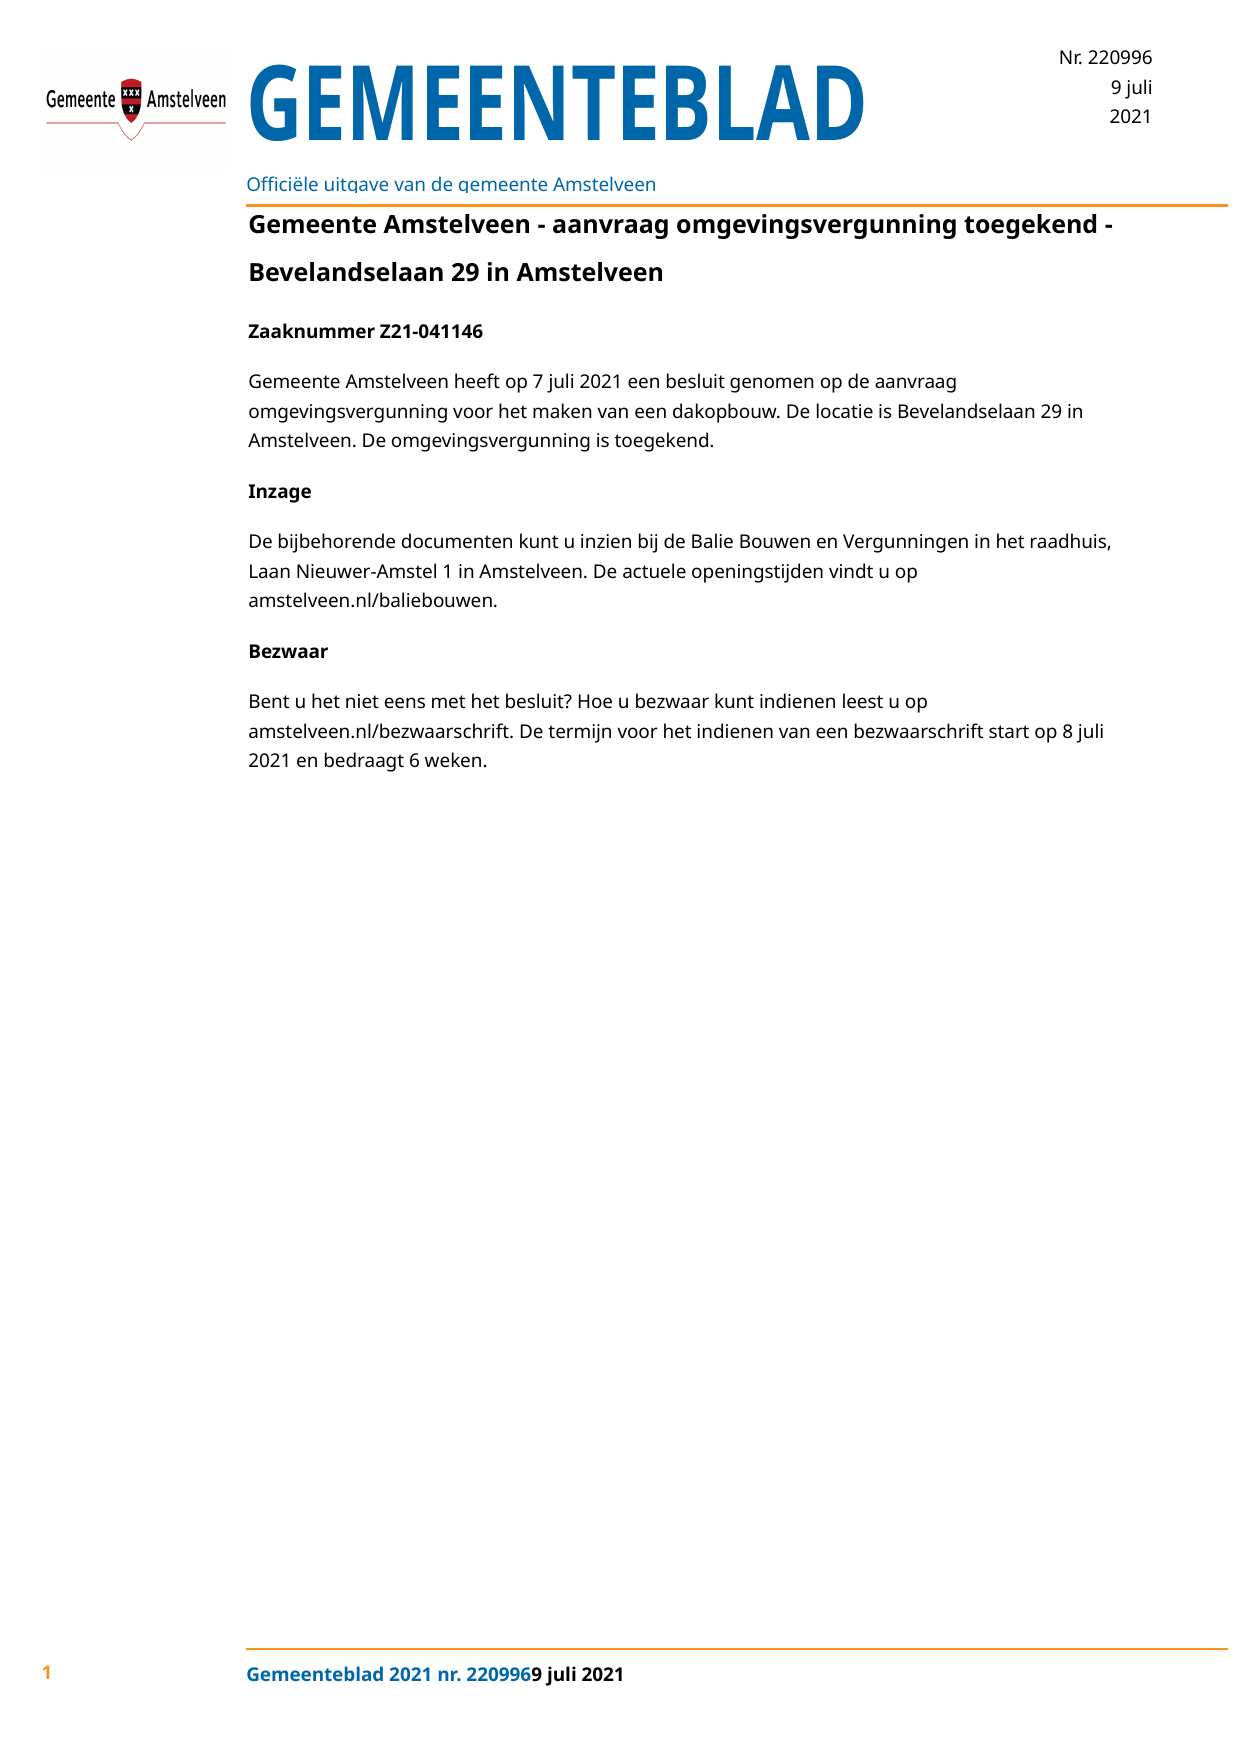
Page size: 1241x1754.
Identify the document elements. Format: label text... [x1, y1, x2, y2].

text Zaaknummer Z21-041146 [248, 318, 1152, 344]
picture [41, 47, 231, 172]
text Bent u het niet eens met het besluit? Hoe u bezwaar kunt indienen leest u op amstelveen.nl/bezwaarschrift. De termijn voor het indienen van een bezwaarschrift start op 8 juli 2021 en bedraagt 6 weken. [248, 688, 1152, 773]
text De bijbehorende documenten kunt u inzien bij de Balie Bouwen en Vergunningen in het raadhuis, Laan Nieuwer-Amstel 1 in Amstelveen. De actuele openingstijden vindt u op amstelveen.nl/baliebouwen. [248, 528, 1152, 613]
text Gemeente Amstelveen heeft op 7 juli 2021 een besluit genomen op de aanvraag omgevingsvergunning voor het maken van een dakopbouw. De locatie is Bevelandselaan 29 in Amstelveen. De omgevingsvergunning is toegekend. [248, 368, 1152, 453]
text Inzage [248, 478, 1152, 504]
text Gemeente Amstelveen - aanvraag omgevingsvergunning toegekend - Bevelandselaan 29 in Amstelveen [248, 207, 1152, 288]
text Bezwaar [248, 638, 1152, 664]
